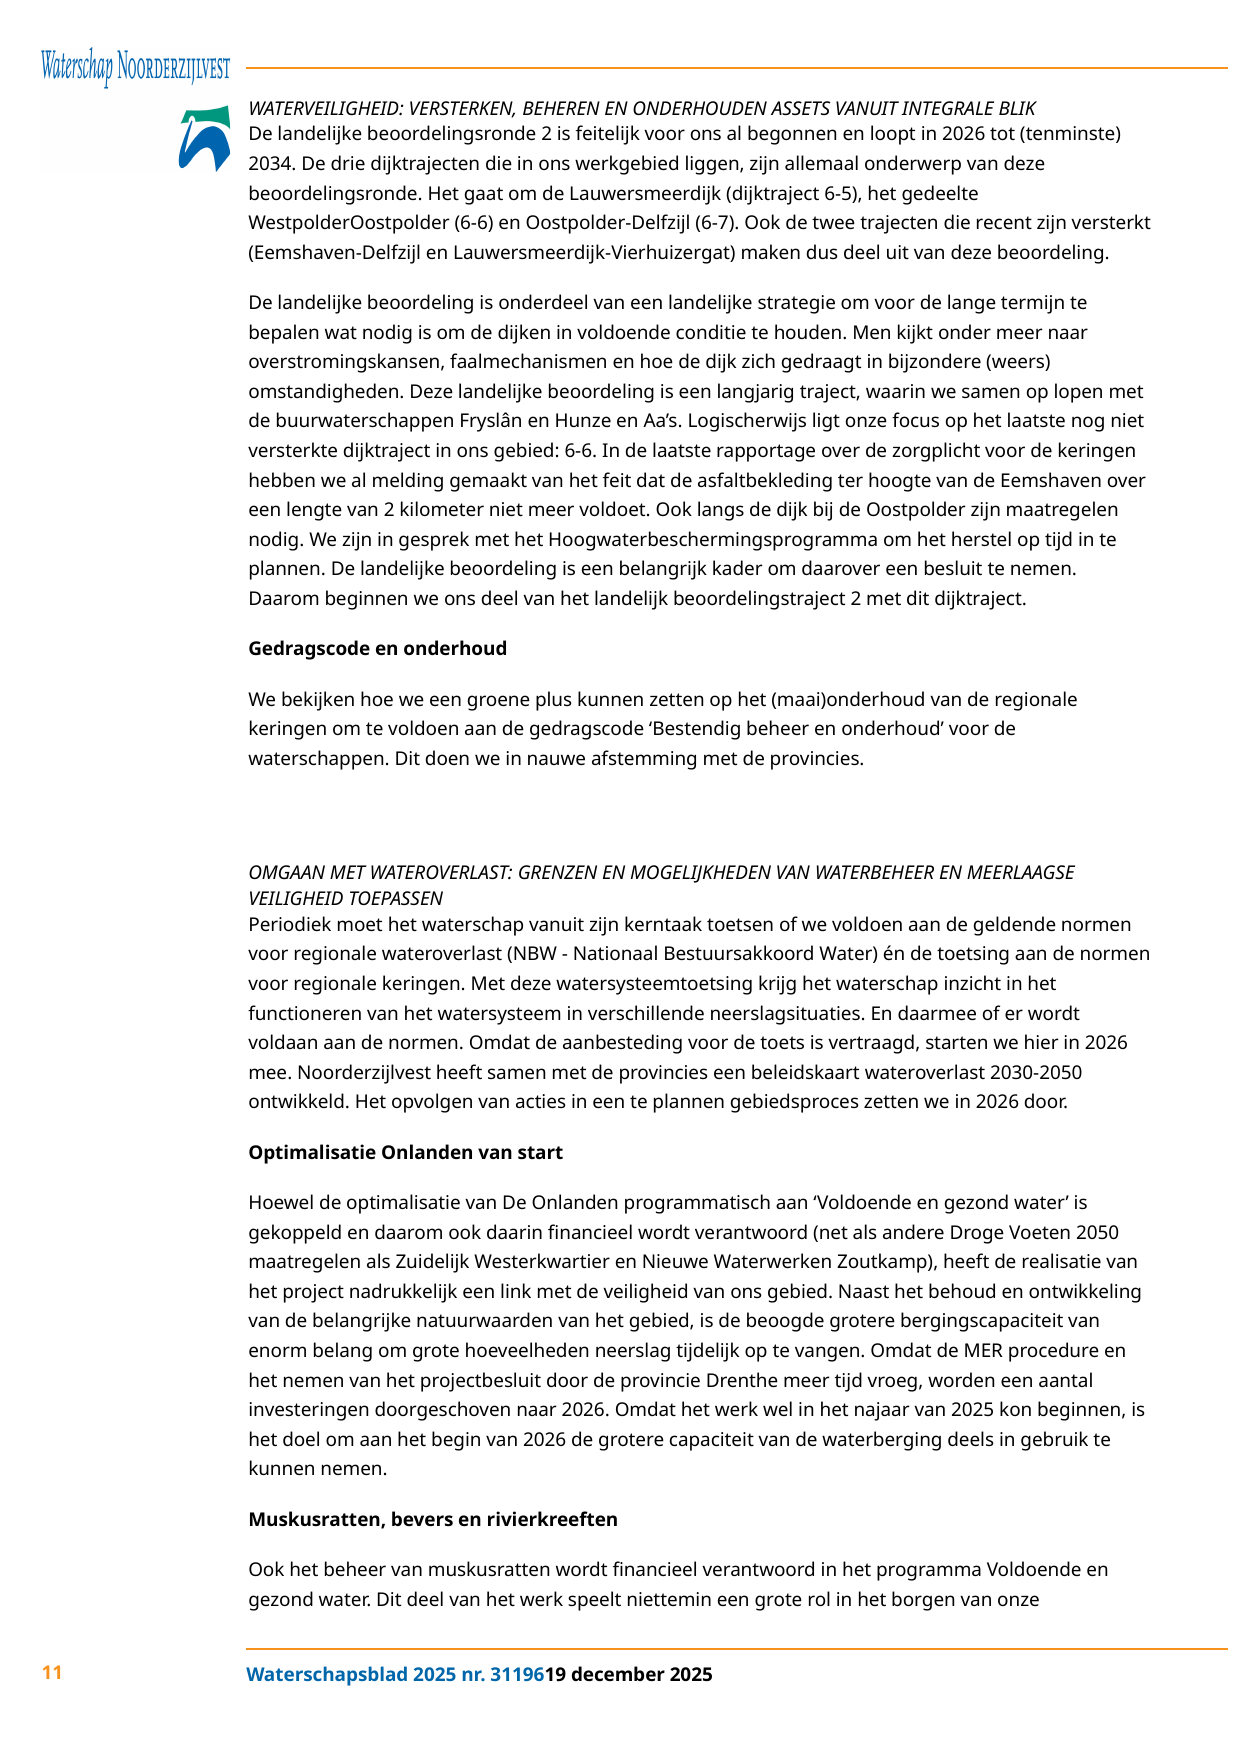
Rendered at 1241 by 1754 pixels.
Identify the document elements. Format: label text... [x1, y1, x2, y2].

text Muskusratten, bevers en rivierkreeften [248, 1506, 1152, 1532]
text Periodiek moet het waterschap vanuit zijn kerntaak toetsen of we voldoen aan de geldende normen voor regionale wateroverlast (NBW - Nationaal Bestuursakkoord Water) én de toetsing aan de normen voor regionale keringen. Met deze watersysteemtoetsing krijg het waterschap inzicht in het functioneren van het watersysteem in verschillende neerslagsituaties. En daarmee of er wordt voldaan aan de normen. Omdat de aanbesteding voor de toets is vertraagd, starten we hier in 2026 mee. Noorderzijlvest heeft samen met de provincies een beleidskaart wateroverlast 2030-2050 ontwikkeld. Het opvolgen van acties in een te plannen gebiedsproces zetten we in 2026 door. [248, 911, 1152, 1114]
text Gedragscode en onderhoud [248, 636, 1152, 661]
text Hoewel de optimalisatie van De Onlanden programmatisch aan ‘Voldoende en gezond water’ is gekoppeld en daarom ook daarin financieel wordt verantwoord (net als andere Droge Voeten 2050 maatregelen als Zuidelijk Westerkwartier en Nieuwe Waterwerken Zoutkamp), heeft de realisatie van het project nadrukkelijk een link met de veiligheid van ons gebied. Naast het behoud en ontwikkeling van de belangrijke natuurwaarden van het gebied, is de beoogde grotere bergingscapaciteit van enorm belang om grote hoeveelheden neerslag tijdelijk op te vangen. Omdat de MER procedure en het nemen van het projectbesluit door de provincie Drenthe meer tijd vroeg, worden een aantal investeringen doorgeschoven naar 2026. Omdat het werk wel in het najaar van 2025 kon beginnen, is het doel om aan het begin van 2026 de grotere capaciteit van de waterberging deels in gebruik te kunnen nemen. [248, 1189, 1152, 1481]
text Ook het beheer van muskusratten wordt financieel verantwoord in het programma Voldoende en gezond water. Dit deel van het werk speelt niettemin een grote rol in het borgen van onze [248, 1556, 1152, 1612]
text De landelijke beoordelingsronde 2 is feitelijk voor ons al begonnen en loopt in 2026 tot (tenminste) 2034. De drie dijktrajecten die in ons werkgebied liggen, zijn allemaal onderwerp van deze beoordelingsronde. Het gaat om de Lauwersmeerdijk (dijktraject 6-5), het gedeelte WestpolderOostpolder (6-6) en Oostpolder-Delfzijl (6-7). Ook de twee trajecten die recent zijn versterkt (Eemshaven-Delfzijl en Lauwersmeerdijk-Vierhuizergat) maken dus deel uit van deze beoordeling. [248, 121, 1152, 264]
text WATERVEILIGHEID: VERSTERKEN, BEHEREN EN ONDERHOUDEN ASSETS VANUIT INTEGRALE BLIK [248, 95, 1152, 121]
text OMGAAN MET WATEROVERLAST: GRENZEN EN MOGELIJKHEDEN VAN WATERBEHEER EN MEERLAAGSE VEILIGHEID TOEPASSEN [248, 859, 1152, 911]
text We bekijken hoe we een groene plus kunnen zetten op het (maai)onderhoud van de regionale keringen om te voldoen aan de gedragscode ‘Bestendig beheer en onderhoud’ voor de waterschappen. Dit doen we in nauwe afstemming met de provincies. [248, 686, 1152, 771]
text Optimalisatie Onlanden van start [248, 1139, 1152, 1164]
text De landelijke beoordeling is onderdeel van een landelijke strategie om voor de lange termijn te bepalen wat nodig is om de dijken in voldoende conditie te houden. Men kijkt onder meer naar overstromingskansen, faalmechanismen en hoe de dijk zich gedraagt in bijzondere (weers) omstandigheden. Deze landelijke beoordeling is een langjarig traject, waarin we samen op lopen met de buurwaterschappen Fryslân en Hunze en Aa’s. Logischerwijs ligt onze focus op het laatste nog niet versterkte dijktraject in ons gebied: 6-6. In de laatste rapportage over de zorgplicht voor de keringen hebben we al melding gemaakt van het feit dat de asfaltbekleding ter hoogte van de Eemshaven over een lengte van 2 kilometer niet meer voldoet. Ook langs de dijk bij de Oostpolder zijn maatregelen nodig. We zijn in gesprek met het Hoogwaterbeschermingsprogramma om het herstel op tijd in te plannen. De landelijke beoordeling is een belangrijk kader om daarover een besluit te nemen. Daarom beginnen we ons deel van het landelijk beoordelingstraject 2 met dit dijktraject. [248, 289, 1152, 611]
picture [41, 47, 231, 172]
